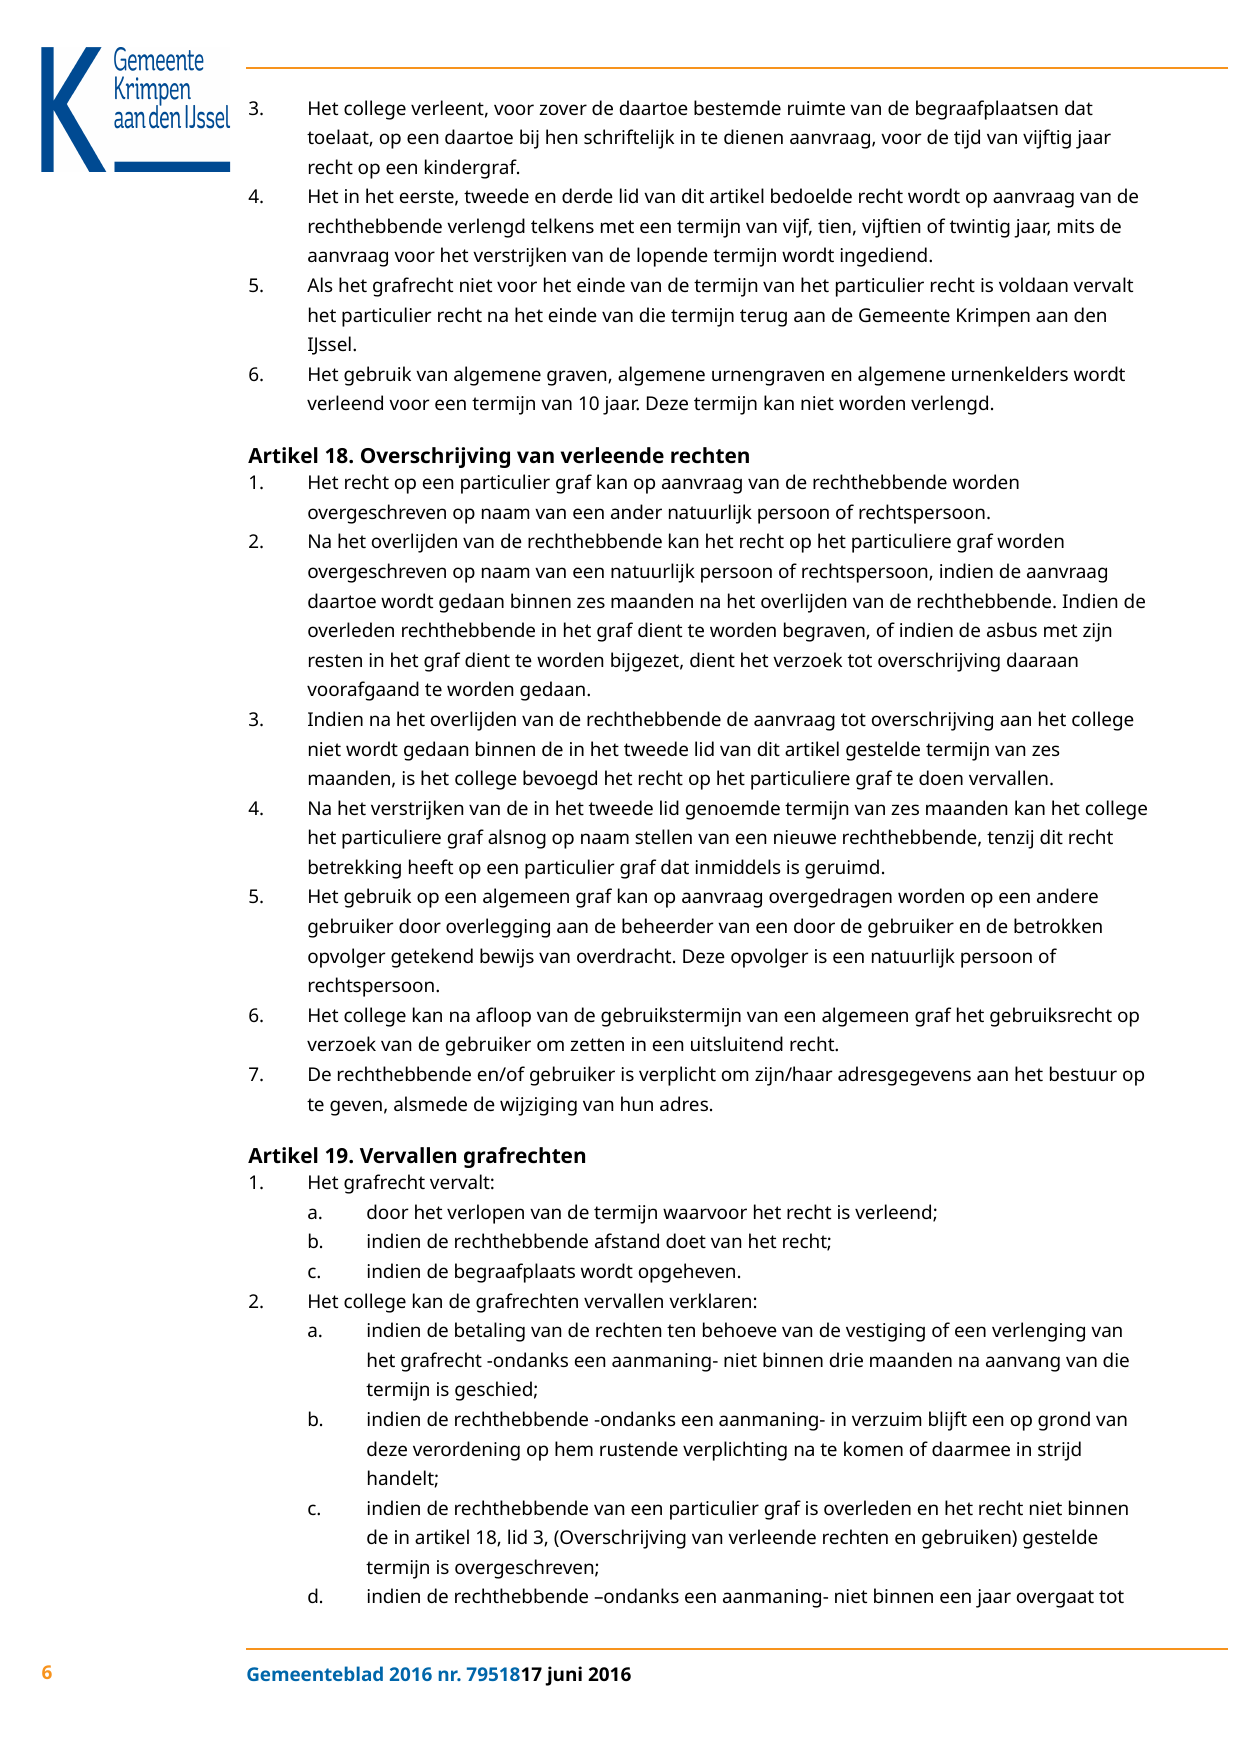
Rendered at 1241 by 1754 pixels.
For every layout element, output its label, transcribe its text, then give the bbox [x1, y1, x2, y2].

list Het grafrecht vervalt: [248, 1169, 1152, 1195]
list Het college kan na afloop van de gebruikstermijn van een algemeen graf het gebruiksrecht op verzoek van de gebruiker om zetten in een uitsluitend recht. [248, 1002, 1152, 1057]
list Na het overlijden van de rechthebbende kan het recht op het particuliere graf worden overgeschreven op naam van een natuurlijk persoon of rechtspersoon, indien de aanvraag daartoe wordt gedaan binnen zes maanden na het overlijden van de rechthebbende. Indien de overleden rechthebbende in het graf dient te worden begraven, of indien de asbus met zijn resten in het graf dient te worden bijgezet, dient het verzoek tot overschrijving daaraan voorafgaand te worden gedaan. [248, 529, 1152, 702]
list Het college kan de grafrechten vervallen verklaren: [248, 1288, 1152, 1314]
list De rechthebbende en/of gebruiker is verplicht om zijn/haar adresgegevens aan het bestuur op te geven, alsmede de wijziging van hun adres. [248, 1061, 1152, 1116]
list indien de rechthebbende -ondanks een aanmaning- in verzuim blijft een op grond van deze verordening op hem rustende verplichting na te komen of daarmee in strijd handelt; [307, 1406, 1152, 1491]
list indien de rechthebbende van een particulier graf is overleden en het recht niet binnen de in artikel 18, lid 3, (Overschrijving van verleende rechten en gebruiken) gestelde termijn is overgeschreven; [307, 1495, 1152, 1580]
list Het gebruik van algemene graven, algemene urnengraven en algemene urnenkelders wordt verleend voor een termijn van 10 jaar. Deze termijn kan niet worden verlengd. [248, 361, 1152, 416]
list indien de betaling van de rechten ten behoeve van de vestiging of een verlenging van het grafrecht -ondanks een aanmaning- niet binnen drie maanden na aanvang van die termijn is geschied; [307, 1317, 1152, 1402]
text Artikel 18. Overschrijving van verleende rechten [248, 441, 1152, 469]
list Indien na het overlijden van de rechthebbende de aanvraag tot overschrijving aan het college niet wordt gedaan binnen de in het tweede lid van dit artikel gestelde termijn van zes maanden, is het college bevoegd het recht op het particuliere graf te doen vervallen. [248, 706, 1152, 791]
picture [41, 47, 231, 172]
list Het gebruik op een algemeen graf kan op aanvraag overgedragen worden op een andere gebruiker door overlegging aan de beheerder van een door de gebruiker en de betrokken opvolger getekend bewijs van overdracht. Deze opvolger is een natuurlijk persoon of rechtspersoon. [248, 884, 1152, 998]
list indien de rechthebbende afstand doet van het recht; [307, 1229, 1152, 1254]
text Artikel 19. Vervallen grafrechten [248, 1141, 1152, 1169]
list Het in het eerste, tweede en derde lid van dit artikel bedoelde recht wordt op aanvraag van de rechthebbende verlengd telkens met een termijn van vijf, tien, vijftien of twintig jaar, mits de aanvraag voor het verstrijken van de lopende termijn wordt ingediend. [248, 183, 1152, 268]
list Het college verleent, voor zover de daartoe bestemde ruimte van de begraafplaatsen dat toelaat, op een daartoe bij hen schriftelijk in te dienen aanvraag, voor de tijd van vijftig jaar recht op een kindergraf. [248, 95, 1152, 180]
list Na het verstrijken van de in het tweede lid genoemde termijn van zes maanden kan het college het particuliere graf alsnog op naam stellen van een nieuwe rechthebbende, tenzij dit recht betrekking heeft op een particulier graf dat inmiddels is geruimd. [248, 795, 1152, 880]
list indien de rechthebbende –ondanks een aanmaning- niet binnen een jaar overgaat tot [307, 1584, 1152, 1609]
list door het verlopen van de termijn waarvoor het recht is verleend; [307, 1199, 1152, 1225]
list Als het grafrecht niet voor het einde van de termijn van het particulier recht is voldaan vervalt het particulier recht na het einde van die termijn terug aan de Gemeente Krimpen aan den IJssel. [248, 272, 1152, 357]
list indien de begraafplaats wordt opgeheven. [307, 1258, 1152, 1284]
list Het recht op een particulier graf kan op aanvraag van de rechthebbende worden overgeschreven op naam van een ander natuurlijk persoon of rechtspersoon. [248, 469, 1152, 525]
